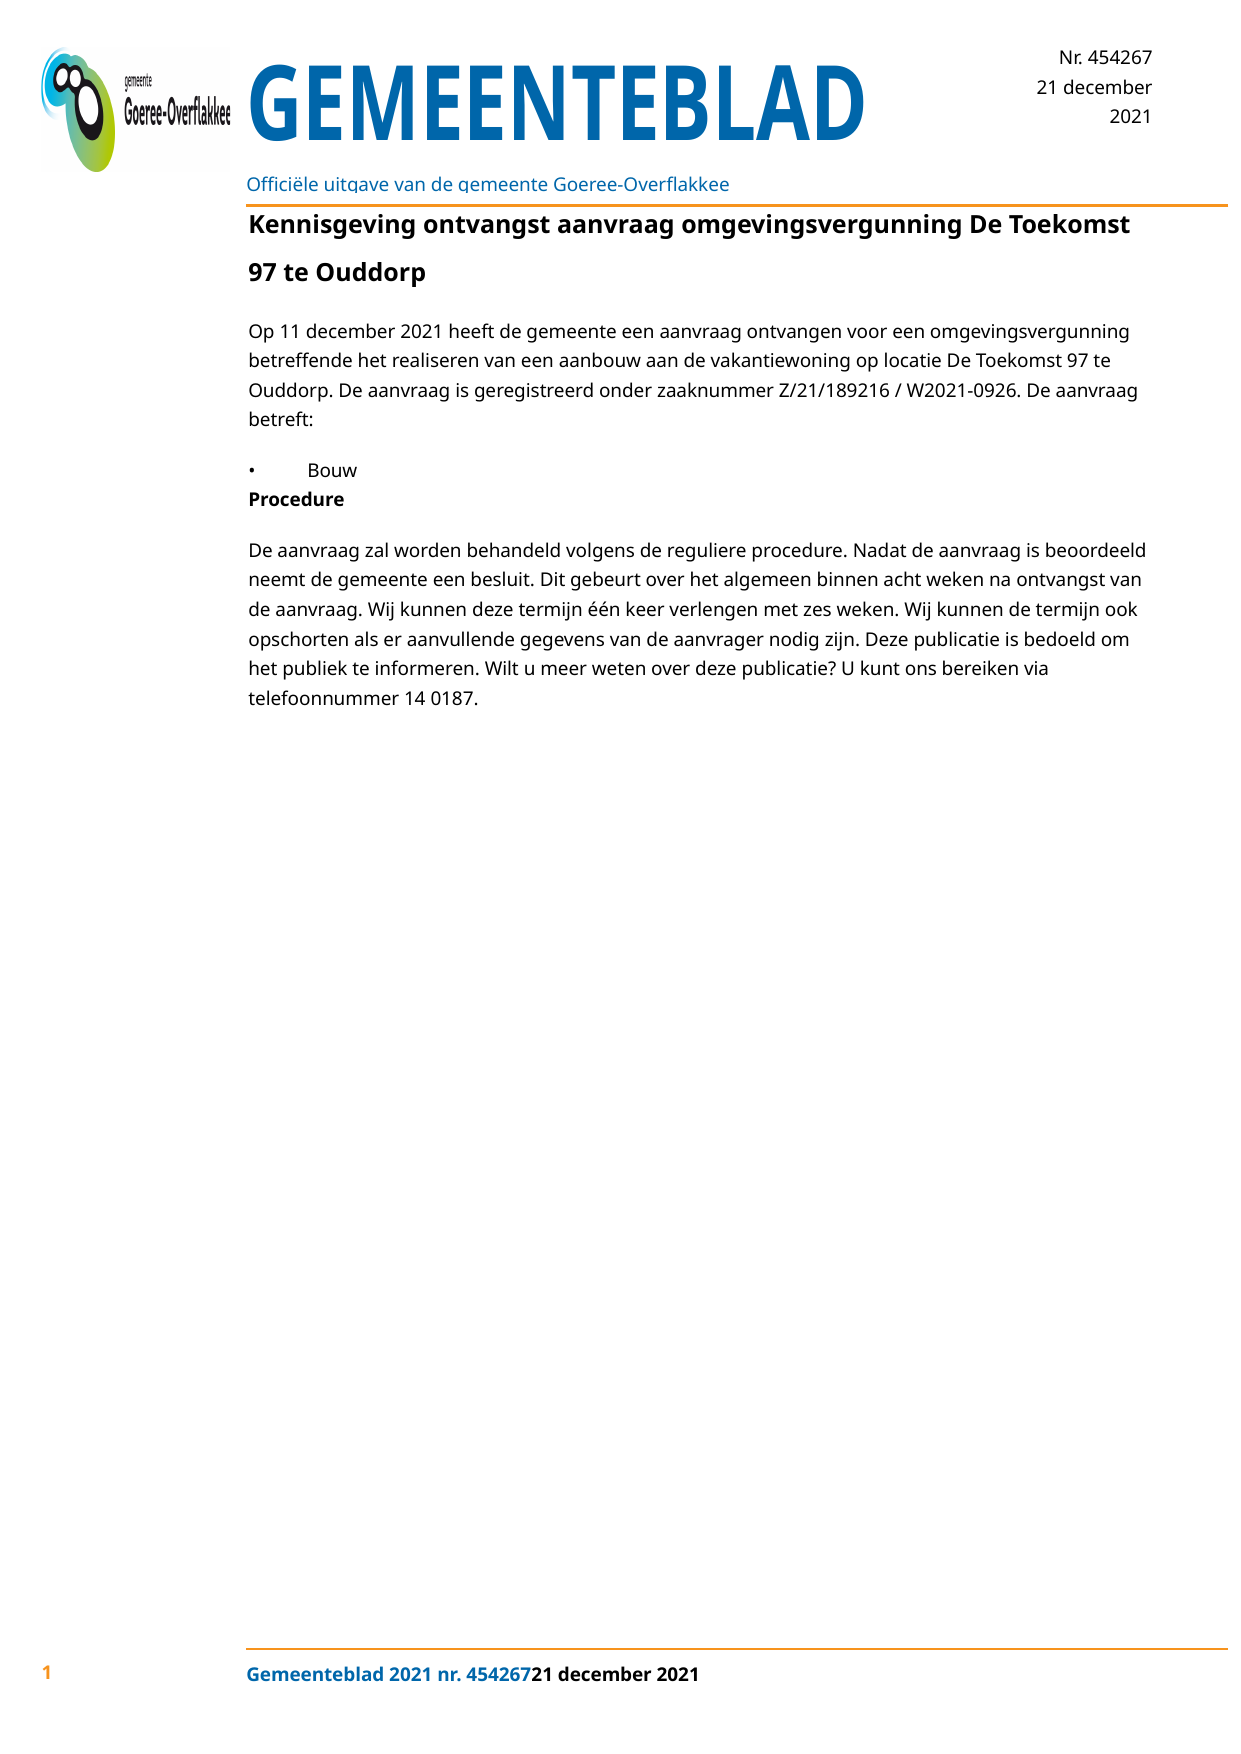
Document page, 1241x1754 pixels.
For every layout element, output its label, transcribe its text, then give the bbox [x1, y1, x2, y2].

list Bouw [248, 457, 1152, 483]
text Op 11 december 2021 heeft de gemeente een aanvraag ontvangen voor een omgevingsvergunning betreffende het realiseren van een aanbouw aan de vakantiewoning op locatie De Toekomst 97 te Ouddorp. De aanvraag is geregistreerd onder zaaknummer Z/21/189216 / W2021-0926. De aanvraag betreft: [248, 318, 1152, 432]
picture [41, 47, 231, 172]
text De aanvraag zal worden behandeld volgens de reguliere procedure. Nadat de aanvraag is beoordeeld neemt de gemeente een besluit. Dit gebeurt over het algemeen binnen acht weken na ontvangst van de aanvraag. Wij kunnen deze termijn één keer verlengen met zes weken. Wij kunnen de termijn ook opschorten als er aanvullende gegevens van de aanvrager nodig zijn. Deze publicatie is bedoeld om het publiek te informeren. Wilt u meer weten over deze publicatie? U kunt ons bereiken via telefoonnummer 14 0187. [248, 537, 1152, 711]
text Kennisgeving ontvangst aanvraag omgevingsvergunning De Toekomst 97 te Ouddorp [248, 207, 1152, 288]
text Procedure [248, 487, 1152, 512]
